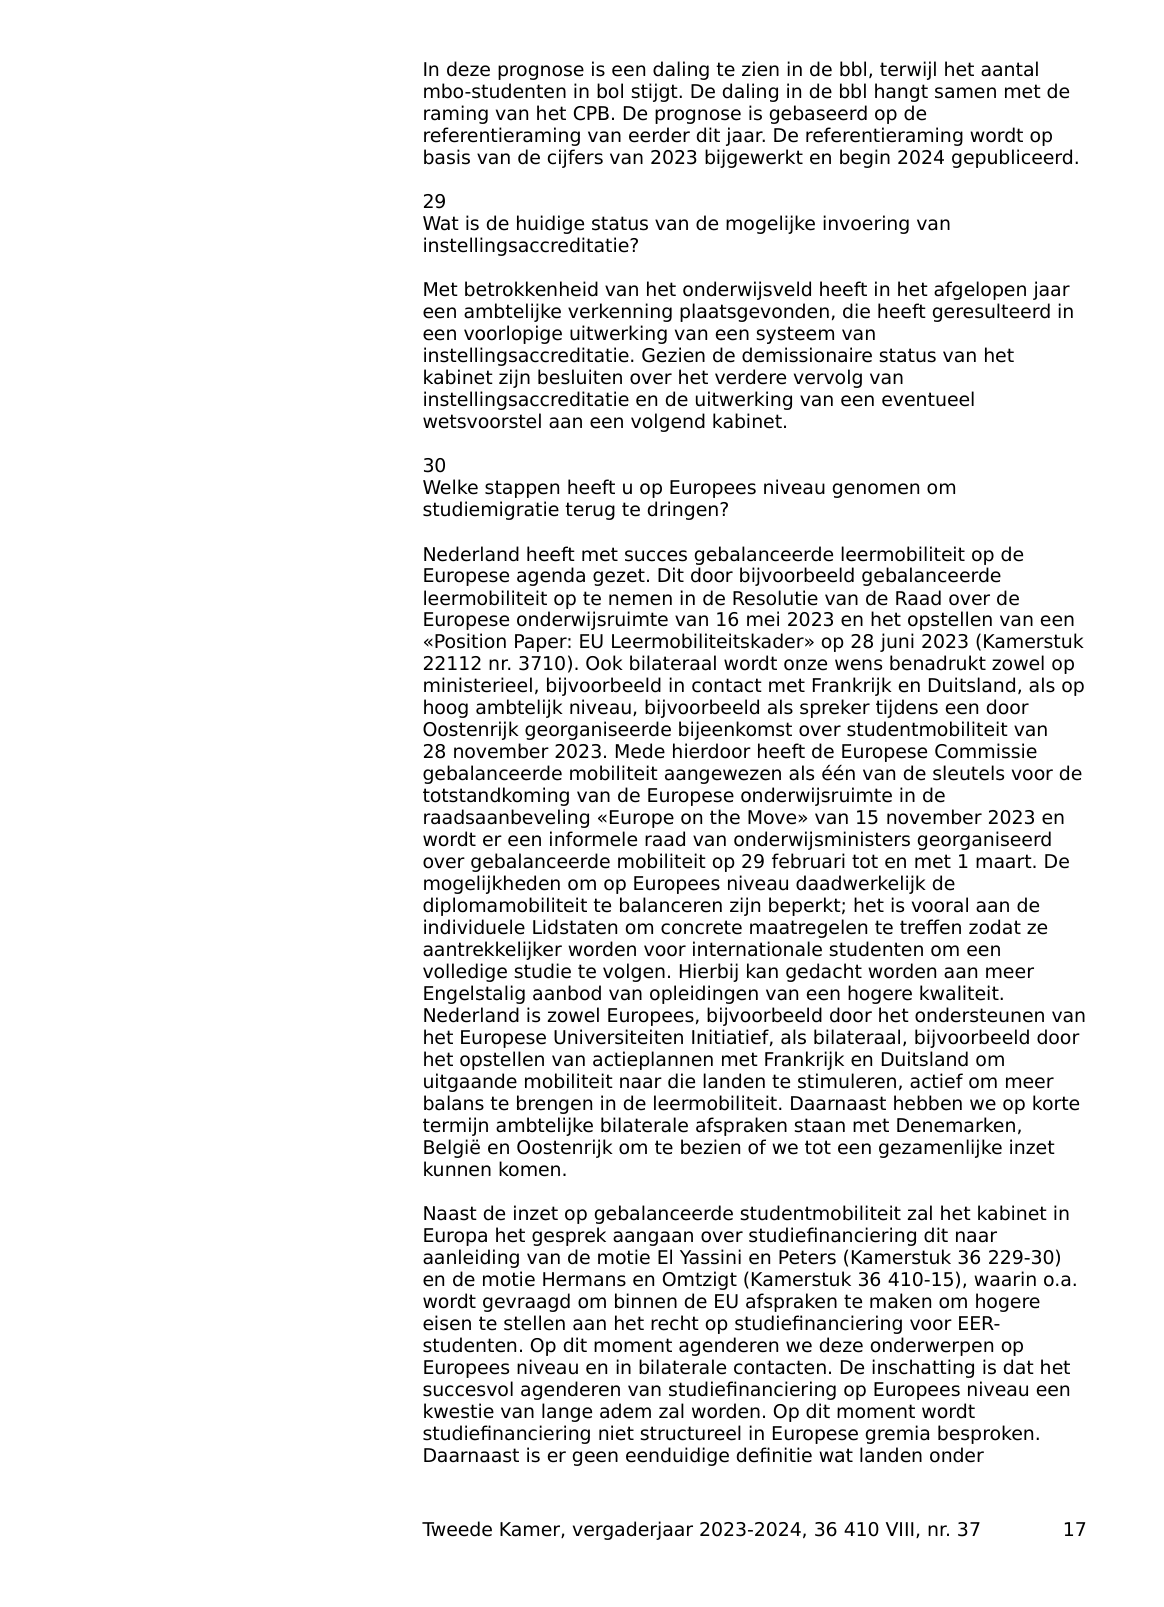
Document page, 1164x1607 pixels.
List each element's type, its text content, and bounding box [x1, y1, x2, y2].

text 30 [422, 455, 1087, 477]
text Welke stappen heeft u op Europees niveau genomen om studiemigratie terug te dringen? [422, 477, 1087, 521]
text Wat is de huidige status van de mogelijke invoering van instellingsaccreditatie? [422, 213, 1087, 257]
text Met betrokkenheid van het onderwijsveld heeft in het afgelopen jaar een ambtelijke verkenning plaatsgevonden, die heeft geresulteerd in een voorlopige uitwerking van een systeem van instellingsaccreditatie. Gezien de demissionaire status van het kabinet zijn besluiten over het verdere vervolg van instellingsaccreditatie en de uitwerking van een eventueel wetsvoorstel aan een volgend kabinet. [422, 279, 1087, 433]
text Nederland heeft met succes gebalanceerde leermobiliteit op de Europese agenda gezet. Dit door bijvoorbeeld gebalanceerde leermobiliteit op te nemen in de Resolutie van de Raad over de Europese onderwijsruimte van 16 mei 2023 en het opstellen van een «Position Paper: EU Leermobiliteitskader» op 28 juni 2023 (Kamerstuk 22112 nr. 3710). Ook bilateraal wordt onze wens benadrukt zowel op ministerieel, bijvoorbeeld in contact met Frankrijk en Duitsland, als op hoog ambtelijk niveau, bijvoorbeeld als spreker tijdens een door Oostenrijk georganiseerde bijeenkomst over studentmobiliteit van 28 november 2023. Mede hierdoor heeft de Europese Commissie gebalanceerde mobiliteit aangewezen als één van de sleutels voor de totstandkoming van de Europese onderwijsruimte in de raadsaanbeveling «Europe on the Move» van 15 november 2023 en wordt er een informele raad van onderwijsministers georganiseerd over gebalanceerde mobiliteit op 29 februari tot en met 1 maart. De mogelijkheden om op Europees niveau daadwerkelijk de diplomamobiliteit te balanceren zijn beperkt; het is vooral aan de individuele Lidstaten om concrete maatregelen te treffen zodat ze aantrekkelijker worden voor internationale studenten om een volledige studie te volgen. Hierbij kan gedacht worden aan meer Engelstalig aanbod van opleidingen van een hogere kwaliteit. Nederland is zowel Europees, bijvoorbeeld door het ondersteunen van het Europese Universiteiten Initiatief, als bilateraal, bijvoorbeeld door het opstellen van actieplannen met Frankrijk en Duitsland om uitgaande mobiliteit naar die landen te stimuleren, actief om meer balans te brengen in de leermobiliteit. Daarnaast hebben we op korte termijn ambtelijke bilaterale afspraken staan met Denemarken, België en Oostenrijk om te bezien of we tot een gezamenlijke inzet kunnen komen. [422, 543, 1087, 1181]
text Naast de inzet op gebalanceerde studentmobiliteit zal het kabinet in Europa het gesprek aangaan over studiefinanciering dit naar aanleiding van de motie El Yassini en Peters (Kamerstuk 36 229-30) en de motie Hermans en Omtzigt (Kamerstuk 36 410-15), waarin o.a. wordt gevraagd om binnen de EU afspraken te maken om hogere eisen te stellen aan het recht op studiefinanciering voor EER-studenten. Op dit moment agenderen we deze onderwerpen op Europees niveau en in bilaterale contacten. De inschatting is dat het succesvol agenderen van studiefinanciering op Europees niveau een kwestie van lange adem zal worden. Op dit moment wordt studiefinanciering niet structureel in Europese gremia besproken. Daarnaast is er geen eenduidige definitie wat landen onder [422, 1203, 1087, 1467]
text In deze prognose is een daling te zien in de bbl, terwijl het aantal mbo-studenten in bol stijgt. De daling in de bbl hangt samen met de raming van het CPB. De prognose is gebaseerd op de referentieraming van eerder dit jaar. De referentieraming wordt op basis van de cijfers van 2023 bijgewerkt en begin 2024 gepubliceerd. [422, 59, 1087, 169]
text 29 [422, 191, 1087, 213]
